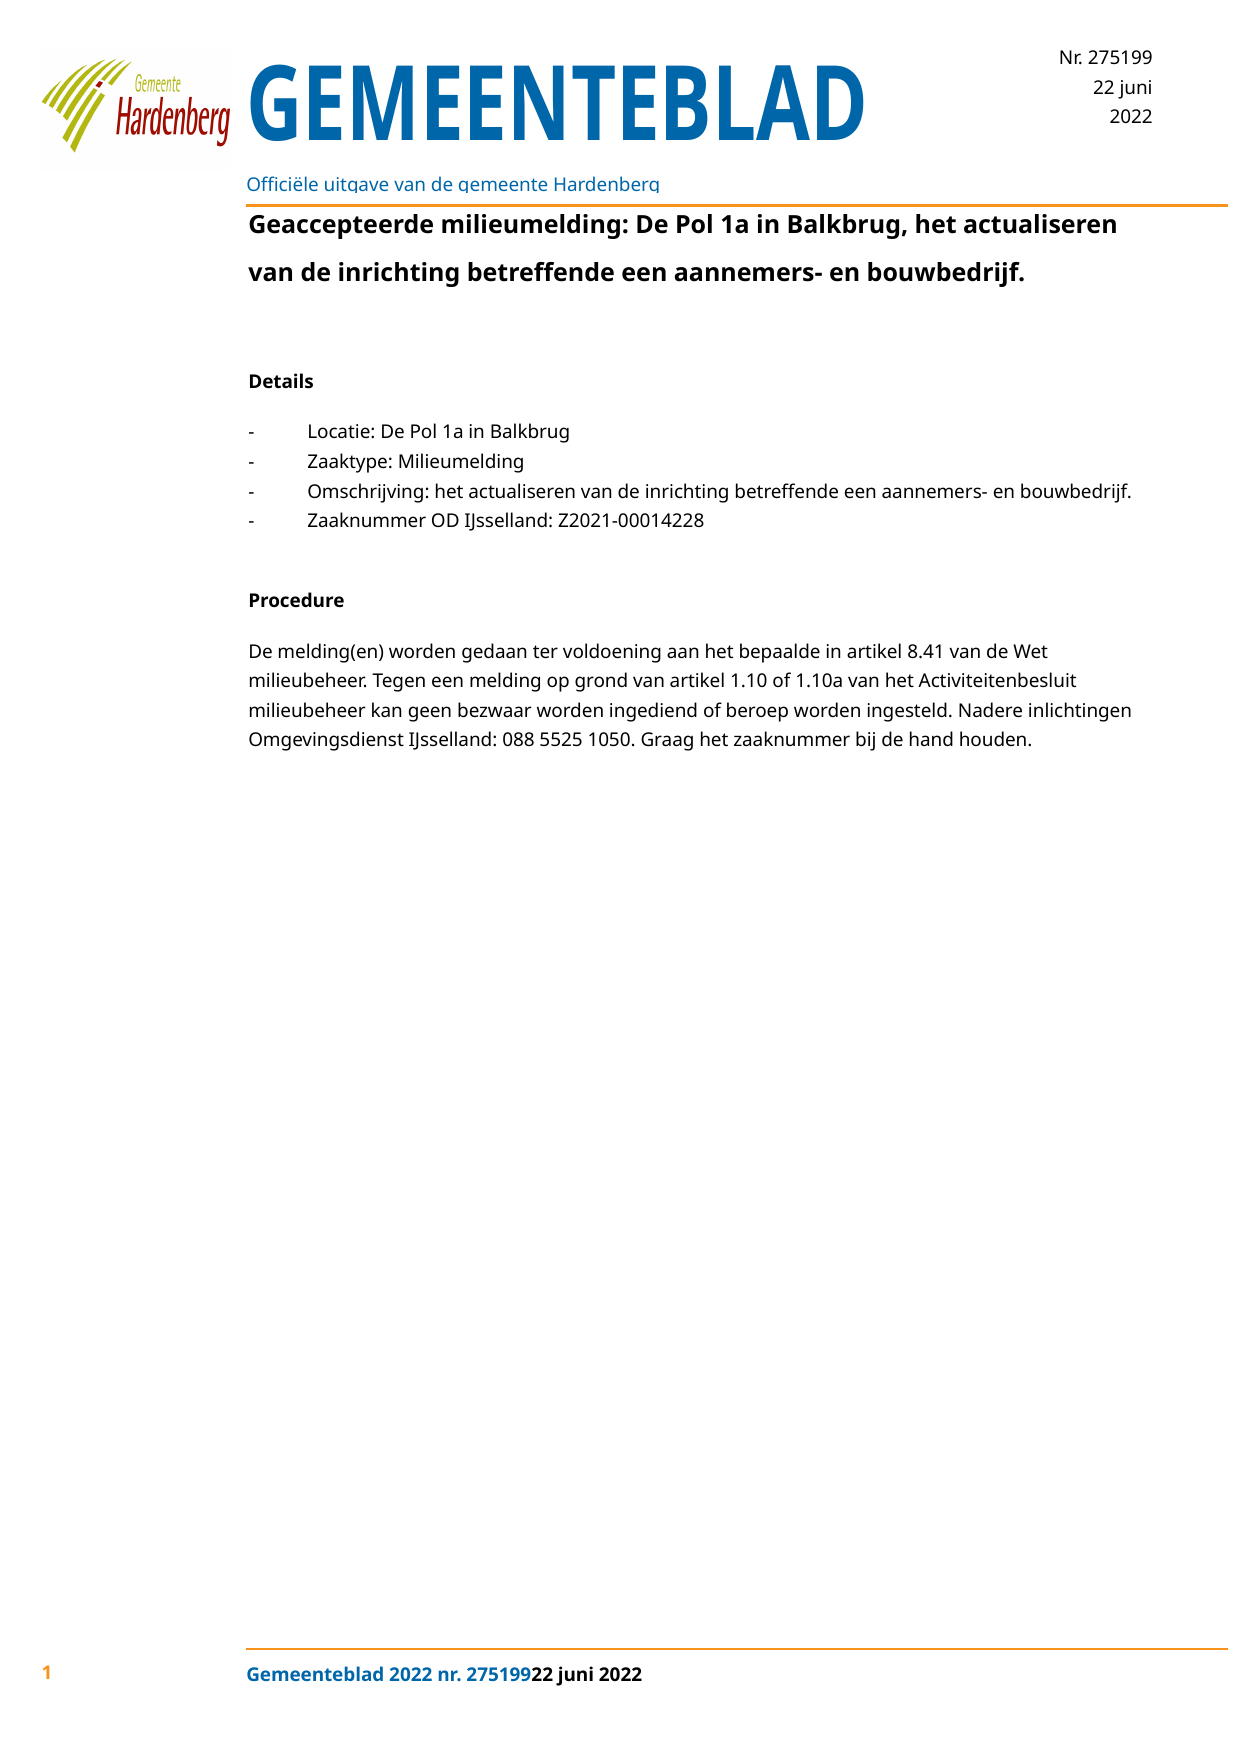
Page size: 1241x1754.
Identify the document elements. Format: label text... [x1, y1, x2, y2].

list Zaaknummer OD IJsselland: Z2021-00014228 [248, 507, 1152, 533]
text Geaccepteerde milieumelding: De Pol 1a in Balkbrug, het actualiseren van de inrichting betreffende een aannemers- en bouwbedrijf. [248, 207, 1152, 288]
text De melding(en) worden gedaan ter voldoening aan het bepaalde in artikel 8.41 van de Wet milieubeheer. Tegen een melding op grond van artikel 1.10 of 1.10a van het Activiteitenbesluit milieubeheer kan geen bezwaar worden ingediend of beroep worden ingesteld. Nadere inlichtingen Omgevingsdienst IJsselland: 088 5525 1050. Graag het zaaknummer bij de hand houden. [248, 638, 1152, 752]
text Details [248, 368, 1152, 394]
list Omschrijving: het actualiseren van de inrichting betreffende een aannemers- en bouwbedrijf. [248, 478, 1152, 504]
list Zaaktype: Milieumelding [248, 448, 1152, 474]
list Locatie: De Pol 1a in Balkbrug [248, 419, 1152, 444]
picture [41, 47, 231, 172]
text Procedure [248, 587, 1152, 613]
